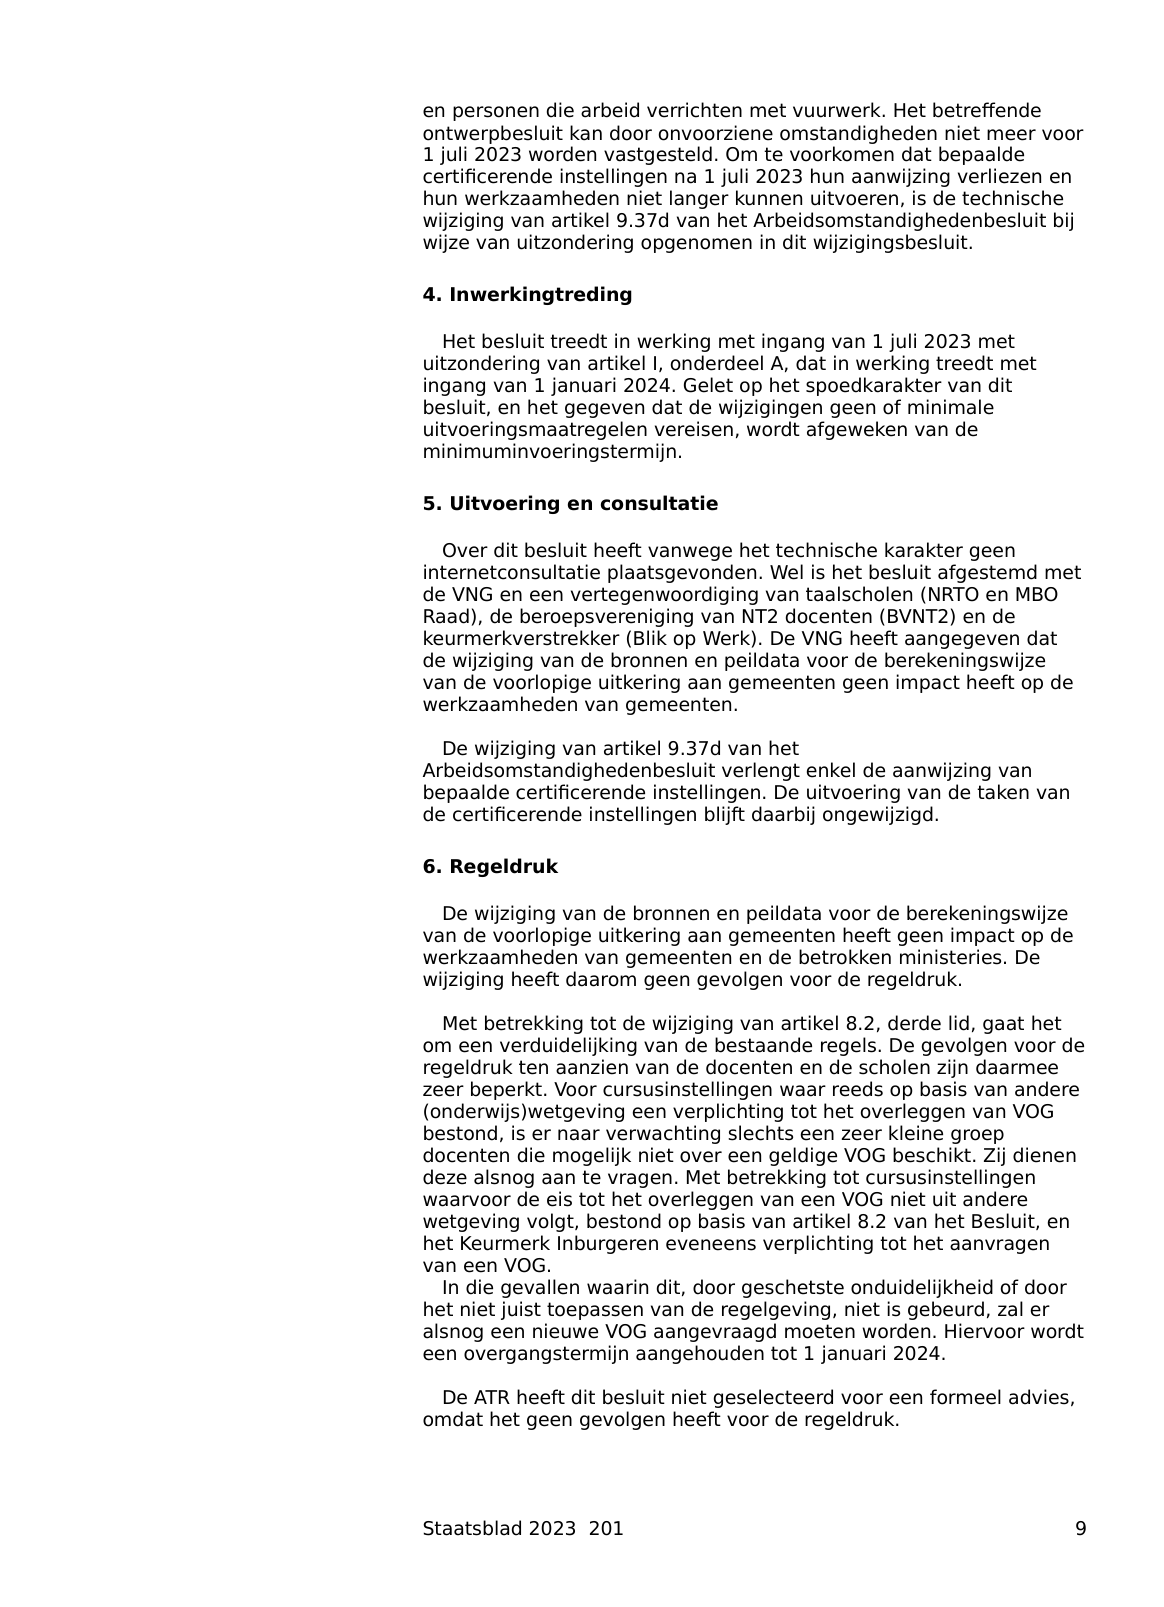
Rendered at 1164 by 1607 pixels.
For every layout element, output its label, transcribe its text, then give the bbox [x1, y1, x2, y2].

text De ATR heeft dit besluit niet geselecteerd voor een formeel advies, omdat het geen gevolgen heeft voor de regeldruk. [422, 1387, 1087, 1431]
text In die gevallen waarin dit, door geschetste onduidelijkheid of door het niet juist toepassen van de regelgeving, niet is gebeurd, zal er alsnog een nieuwe VOG aangevraagd moeten worden. Hiervoor wordt een overgangstermijn aangehouden tot 1 januari 2024. [422, 1277, 1087, 1365]
text en personen die arbeid verrichten met vuurwerk. Het betreffende ontwerpbesluit kan door onvoorziene omstandigheden niet meer voor 1 juli 2023 worden vastgesteld. Om te voorkomen dat bepaalde certificerende instellingen na 1 juli 2023 hun aanwijzing verliezen en hun werkzaamheden niet langer kunnen uitvoeren, is de technische wijziging van artikel 9.37d van het Arbeidsomstandighedenbesluit bij wijze van uitzondering opgenomen in dit wijzigingsbesluit. [422, 100, 1087, 254]
text Het besluit treedt in werking met ingang van 1 juli 2023 met uitzondering van artikel I, onderdeel A, dat in werking treedt met ingang van 1 januari 2024. Gelet op het spoedkarakter van dit besluit, en het gegeven dat de wijzigingen geen of minimale uitvoeringsmaatregelen vereisen, wordt afgeweken van de minimuminvoeringstermijn. [422, 331, 1087, 463]
text De wijziging van artikel 9.37d van het Arbeidsomstandighedenbesluit verlengt enkel de aanwijzing van bepaalde certificerende instellingen. De uitvoering van de taken van de certificerende instellingen blijft daarbij ongewijzigd. [422, 738, 1087, 826]
subtitle 4. Inwerkingtreding [422, 284, 1087, 306]
text Met betrekking tot de wijziging van artikel 8.2, derde lid, gaat het om een verduidelijking van de bestaande regels. De gevolgen voor de regeldruk ten aanzien van de docenten en de scholen zijn daarmee zeer beperkt. Voor cursusinstellingen waar reeds op basis van andere (onderwijs)wetgeving een verplichting tot het overleggen van VOG bestond, is er naar verwachting slechts een zeer kleine groep docenten die mogelijk niet over een geldige VOG beschikt. Zij dienen deze alsnog aan te vragen. Met betrekking tot cursusinstellingen waarvoor de eis tot het overleggen van een VOG niet uit andere wetgeving volgt, bestond op basis van artikel 8.2 van het Besluit, en het Keurmerk Inburgeren eveneens verplichting tot het aanvragen van een VOG. [422, 1013, 1087, 1277]
subtitle 6. Regeldruk [422, 856, 1087, 878]
subtitle 5. Uitvoering en consultatie [422, 493, 1087, 515]
text Over dit besluit heeft vanwege het technische karakter geen internetconsultatie plaatsgevonden. Wel is het besluit afgestemd met de VNG en een vertegenwoordiging van taalscholen (NRTO en MBO Raad), de beroepsvereniging van NT2 docenten (BVNT2) en de keurmerkverstrekker (Blik op Werk). De VNG heeft aangegeven dat de wijziging van de bronnen en peildata voor de berekeningswijze van de voorlopige uitkering aan gemeenten geen impact heeft op de werkzaamheden van gemeenten. [422, 540, 1087, 716]
text De wijziging van de bronnen en peildata voor de berekeningswijze van de voorlopige uitkering aan gemeenten heeft geen impact op de werkzaamheden van gemeenten en de betrokken ministeries. De wijziging heeft daarom geen gevolgen voor de regeldruk. [422, 903, 1087, 991]
